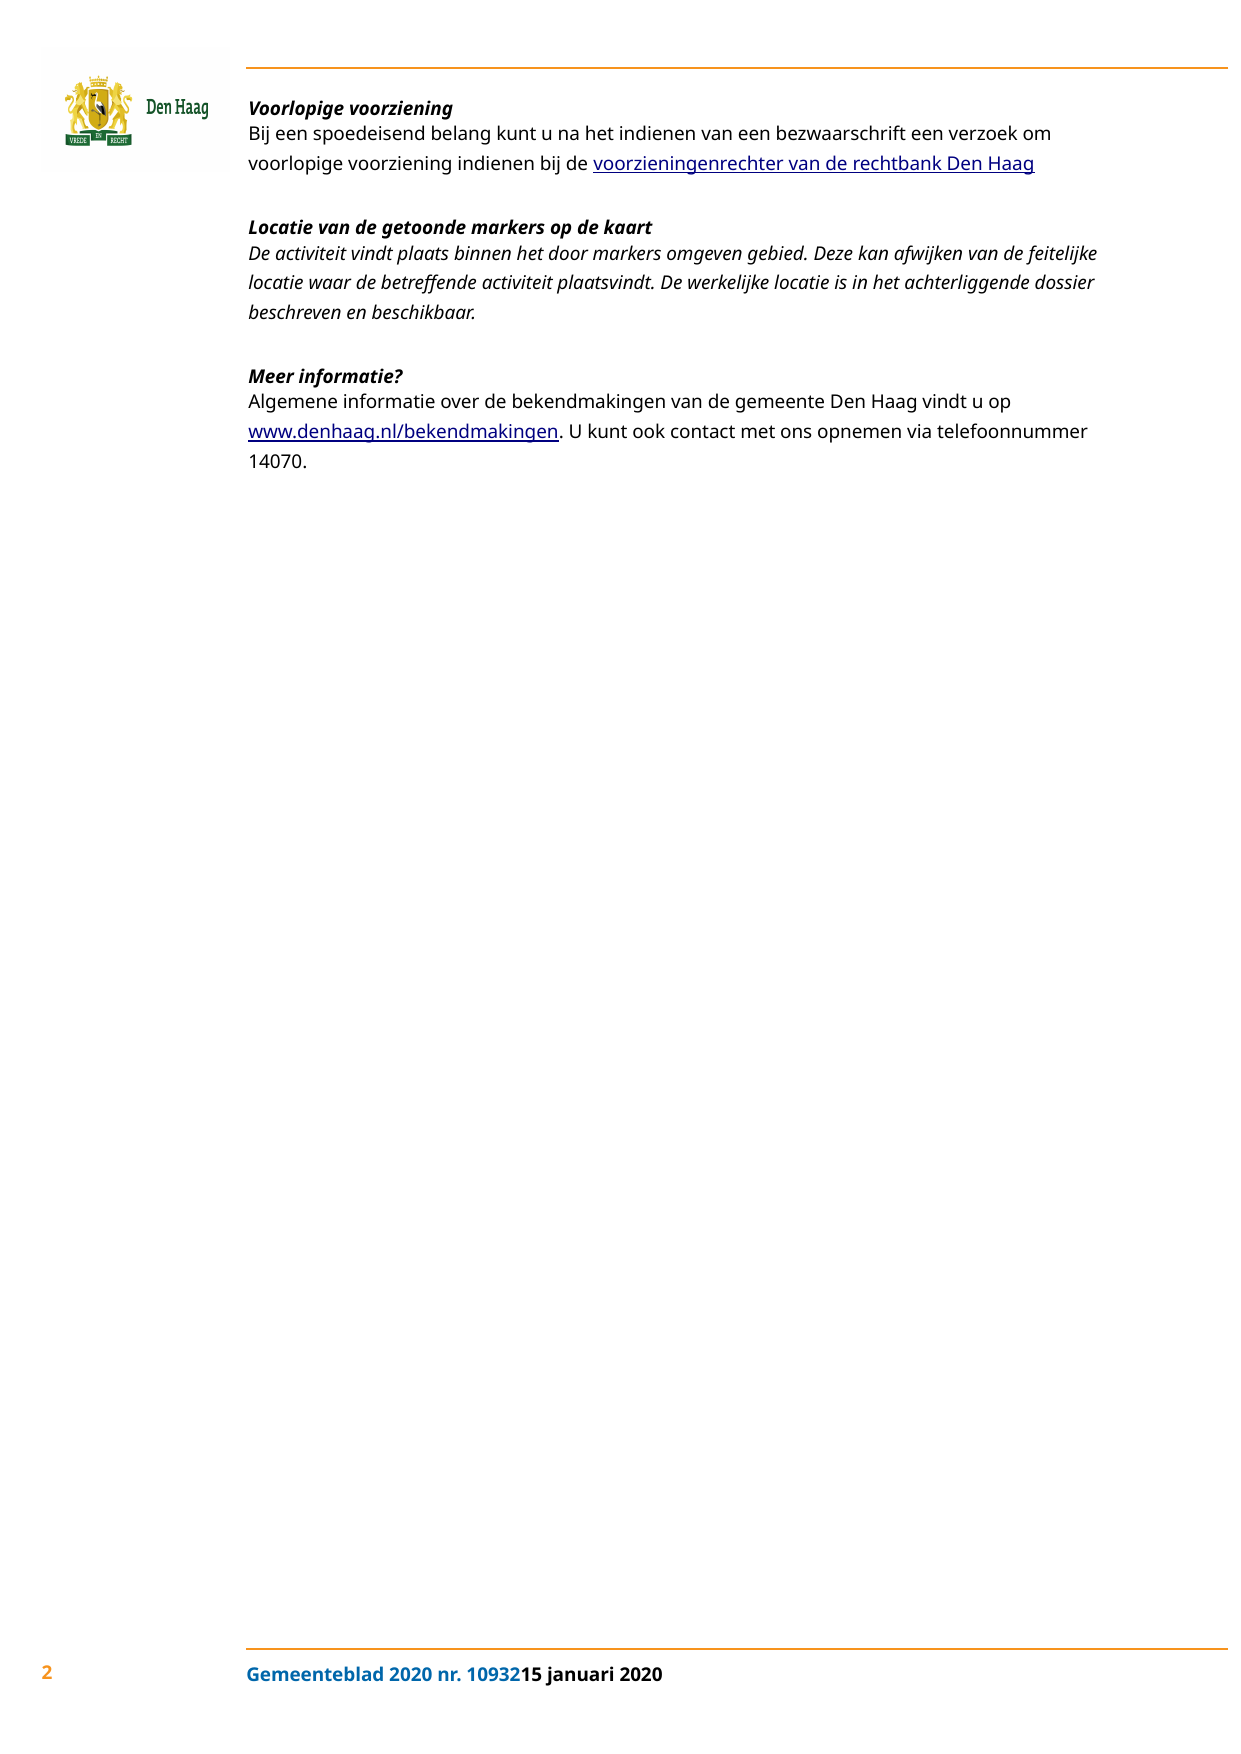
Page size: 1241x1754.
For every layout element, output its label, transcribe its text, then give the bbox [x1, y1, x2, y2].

text Voorlopige voorziening [248, 95, 1152, 121]
text Bij een spoedeisend belang kunt u na het indienen van een bezwaarschrift een verzoek om voorlopige voorziening indienen bij de voorzieningenrechter van de rechtbank Den Haag [248, 121, 1152, 176]
text Algemene informatie over de bekendmakingen van de gemeente Den Haag vindt u op www.denhaag.nl/bekendmakingen. U kunt ook contact met ons opnemen via telefoonnummer 14070. [248, 389, 1152, 473]
picture [41, 47, 231, 172]
text Meer informatie? [248, 363, 1152, 389]
text Locatie van de getoonde markers op de kaart [248, 214, 1152, 240]
text De activiteit vindt plaats binnen het door markers omgeven gebied. Deze kan afwijken van de feitelijke locatie waar de betreffende activiteit plaatsvindt. De werkelijke locatie is in het achterliggende dossier beschreven en beschikbaar. [248, 240, 1152, 325]
